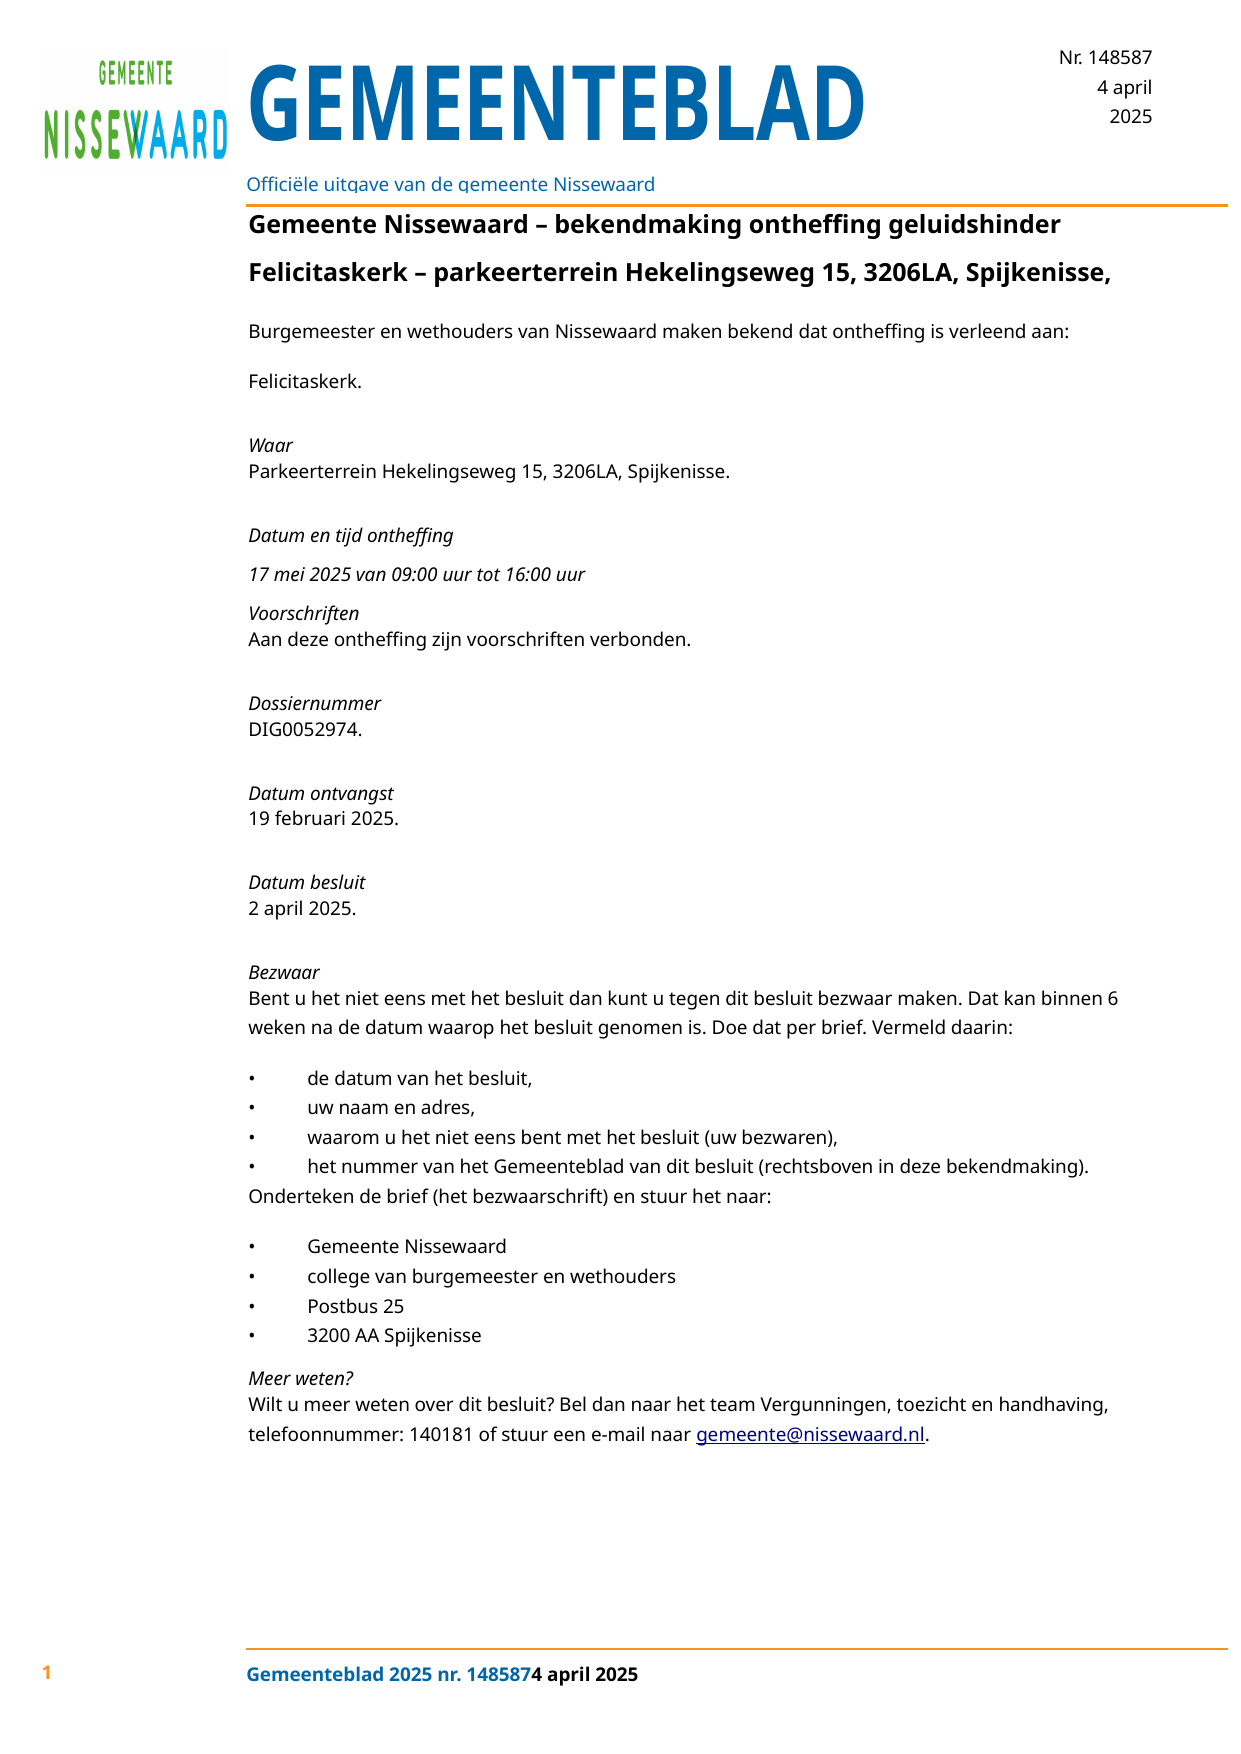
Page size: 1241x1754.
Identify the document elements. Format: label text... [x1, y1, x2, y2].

text DIG0052974. [248, 716, 1152, 742]
text Aan deze ontheffing zijn voorschriften verbonden. [248, 626, 1152, 652]
text Meer weten? [248, 1366, 1152, 1391]
text Parkeerterrein Hekelingseweg 15, 3206LA, Spijkenisse. [248, 458, 1152, 484]
text Voorschriften [248, 601, 1152, 626]
list college van burgemeester en wethouders [248, 1263, 1152, 1289]
list uw naam en adres, [248, 1094, 1152, 1120]
text Onderteken de brief (het bezwaarschrift) en stuur het naar: [248, 1183, 1152, 1209]
text Datum ontvangst [248, 780, 1152, 806]
picture [41, 47, 231, 172]
text Datum en tijd ontheffing [248, 522, 1152, 548]
text 19 februari 2025. [248, 806, 1152, 831]
text Wilt u meer weten over dit besluit? Bel dan naar het team Vergunningen, toezicht en handhaving, telefoonnummer: 140181 of stuur een e-mail naar gemeente@nissewaard.nl. [248, 1391, 1152, 1447]
list de datum van het besluit, [248, 1065, 1152, 1091]
text 17 mei 2025 van 09:00 uur tot 16:00 uur [248, 561, 1152, 587]
list Postbus 25 [248, 1293, 1152, 1319]
text Bent u het niet eens met het besluit dan kunt u tegen dit besluit bezwaar maken. Dat kan binnen 6 weken na de datum waarop het besluit genomen is. Doe dat per brief. Vermeld daarin: [248, 985, 1152, 1040]
list het nummer van het Gemeenteblad van dit besluit (rechtsboven in deze bekendmaking). [248, 1154, 1152, 1179]
text Felicitaskerk. [248, 368, 1152, 394]
text 2 april 2025. [248, 895, 1152, 921]
text Datum besluit [248, 869, 1152, 895]
text Waar [248, 432, 1152, 458]
text Burgemeester en wethouders van Nissewaard maken bekend dat ontheffing is verleend aan: [248, 318, 1152, 344]
text Dossiernummer [248, 690, 1152, 716]
list 3200 AA Spijkenisse [248, 1322, 1152, 1348]
list Gemeente Nissewaard [248, 1234, 1152, 1259]
list waarom u het niet eens bent met het besluit (uw bezwaren), [248, 1124, 1152, 1150]
text Gemeente Nissewaard – bekendmaking ontheffing geluidshinder Felicitaskerk – parkeerterrein Hekelingseweg 15, 3206LA, Spijkenisse, [248, 207, 1152, 288]
text Bezwaar [248, 959, 1152, 985]
